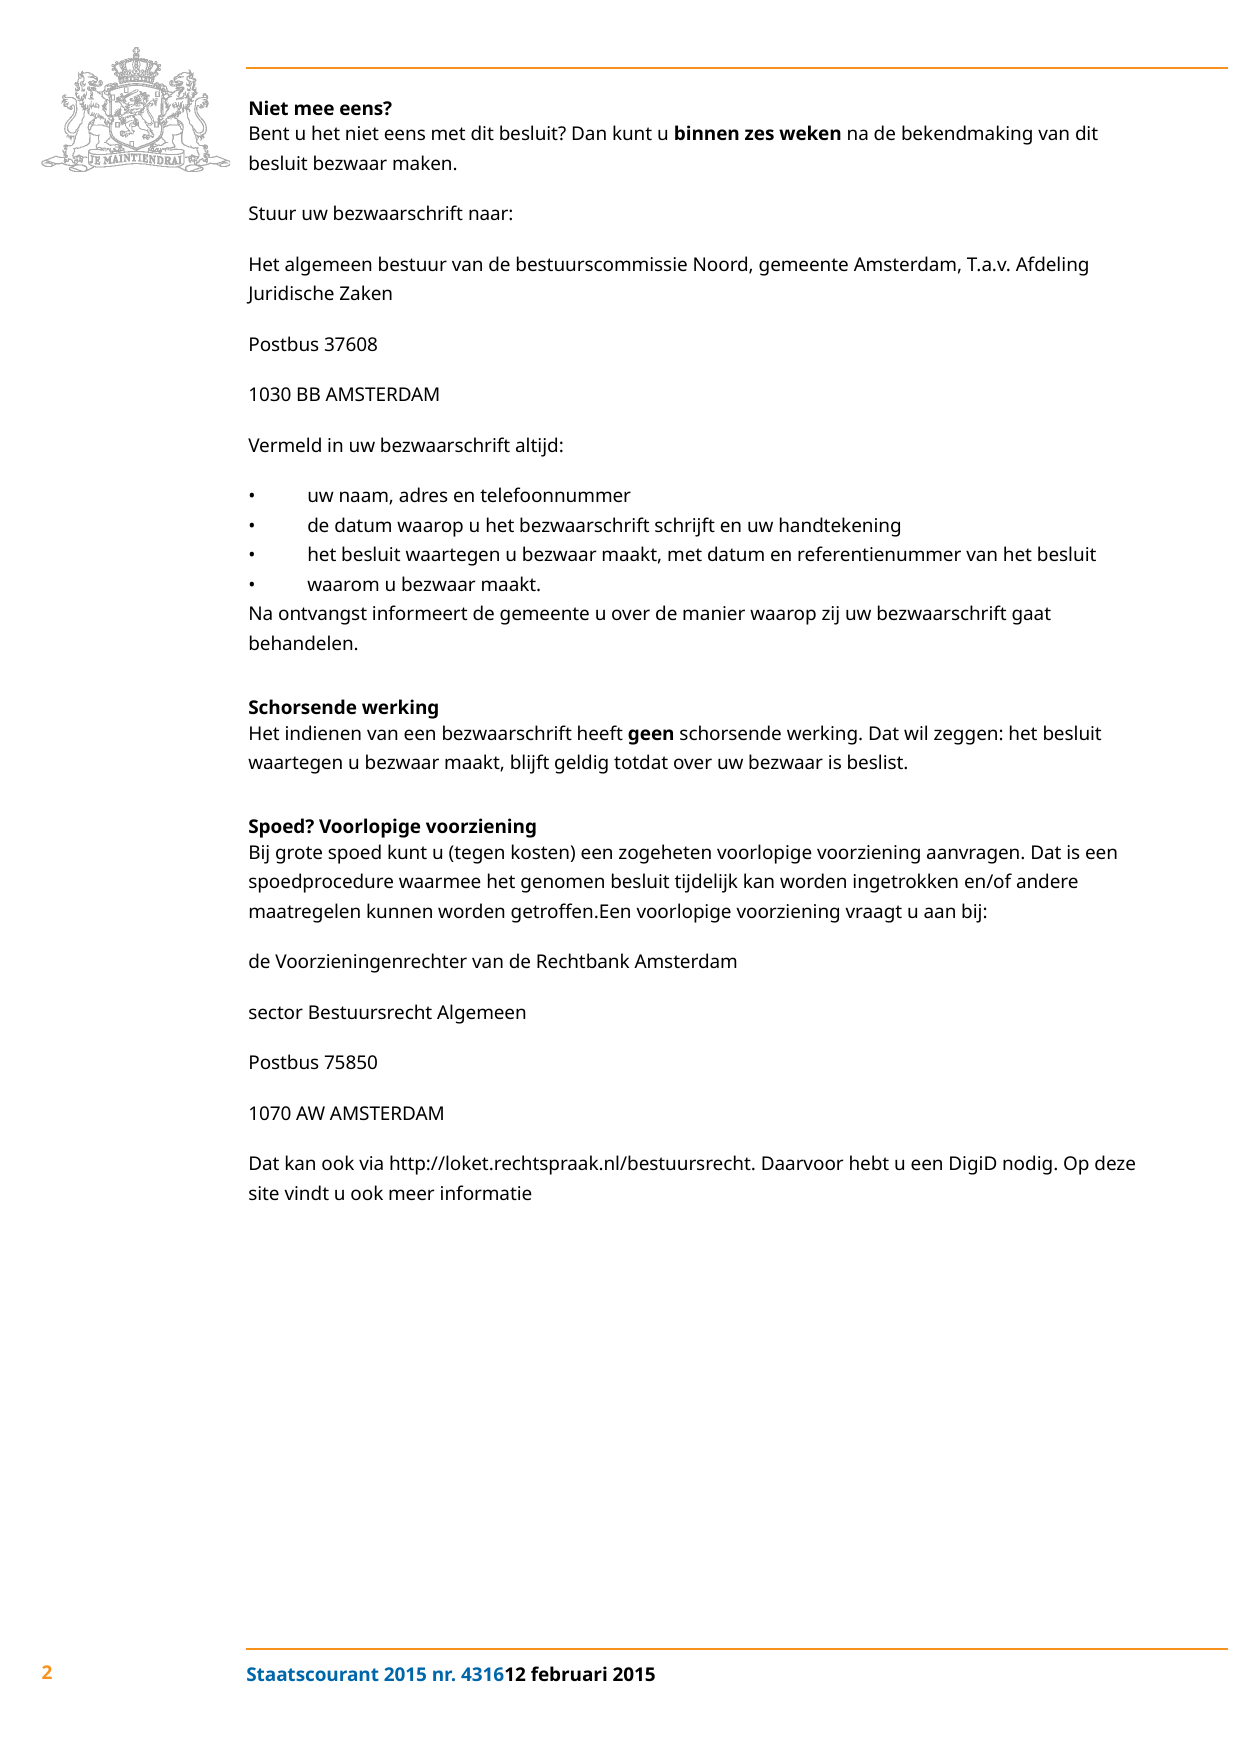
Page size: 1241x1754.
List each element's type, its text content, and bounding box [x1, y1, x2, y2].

picture [41, 47, 231, 172]
text de Voorzieningenrechter van de Rechtbank Amsterdam [248, 949, 1152, 974]
list de datum waarop u het bezwaarschrift schrijft en uw handtekening [248, 512, 1152, 537]
text 1070 AW AMSTERDAM [248, 1100, 1152, 1126]
text Vermeld in uw bezwaarschrift altijd: [248, 432, 1152, 457]
text Stuur uw bezwaarschrift naar: [248, 201, 1152, 226]
text Het algemeen bestuur van de bestuurscommissie Noord, gemeente Amsterdam, T.a.v. Afdeling Juridische Zaken [248, 251, 1152, 306]
text Spoed? Voorlopige voorziening [248, 813, 1152, 839]
list het besluit waartegen u bezwaar maakt, met datum en referentienummer van het besluit [248, 541, 1152, 567]
list uw naam, adres en telefoonnummer [248, 482, 1152, 508]
text Postbus 75850 [248, 1049, 1152, 1075]
text Bij grote spoed kunt u (tegen kosten) een zogeheten voorlopige voorziening aanvragen. Dat is een spoedprocedure waarmee het genomen besluit tijdelijk kan worden ingetrokken en/of andere maatregelen kunnen worden getroffen.Een voorlopige voorziening vraagt u aan bij: [248, 839, 1152, 924]
text Niet mee eens? [248, 95, 1152, 121]
text Bent u het niet eens met dit besluit? Dan kunt u binnen zes weken na de bekendmaking van dit besluit bezwaar maken. [248, 121, 1152, 176]
list waarom u bezwaar maakt. [248, 571, 1152, 597]
text Schorsende werking [248, 694, 1152, 720]
text Dat kan ook via http://loket.rechtspraak.nl/bestuursrecht. Daarvoor hebt u een DigiD nodig. Op deze site vindt u ook meer informatie [248, 1150, 1152, 1206]
text Het indienen van een bezwaarschrift heeft geen schorsende werking. Dat wil zeggen: het besluit waartegen u bezwaar maakt, blijft geldig totdat over uw bezwaar is beslist. [248, 720, 1152, 775]
text Postbus 37608 [248, 331, 1152, 357]
text Na ontvangst informeert de gemeente u over de manier waarop zij uw bezwaarschrift gaat behandelen. [248, 601, 1152, 656]
text sector Bestuursrecht Algemeen [248, 999, 1152, 1025]
text 1030 BB AMSTERDAM [248, 381, 1152, 407]
